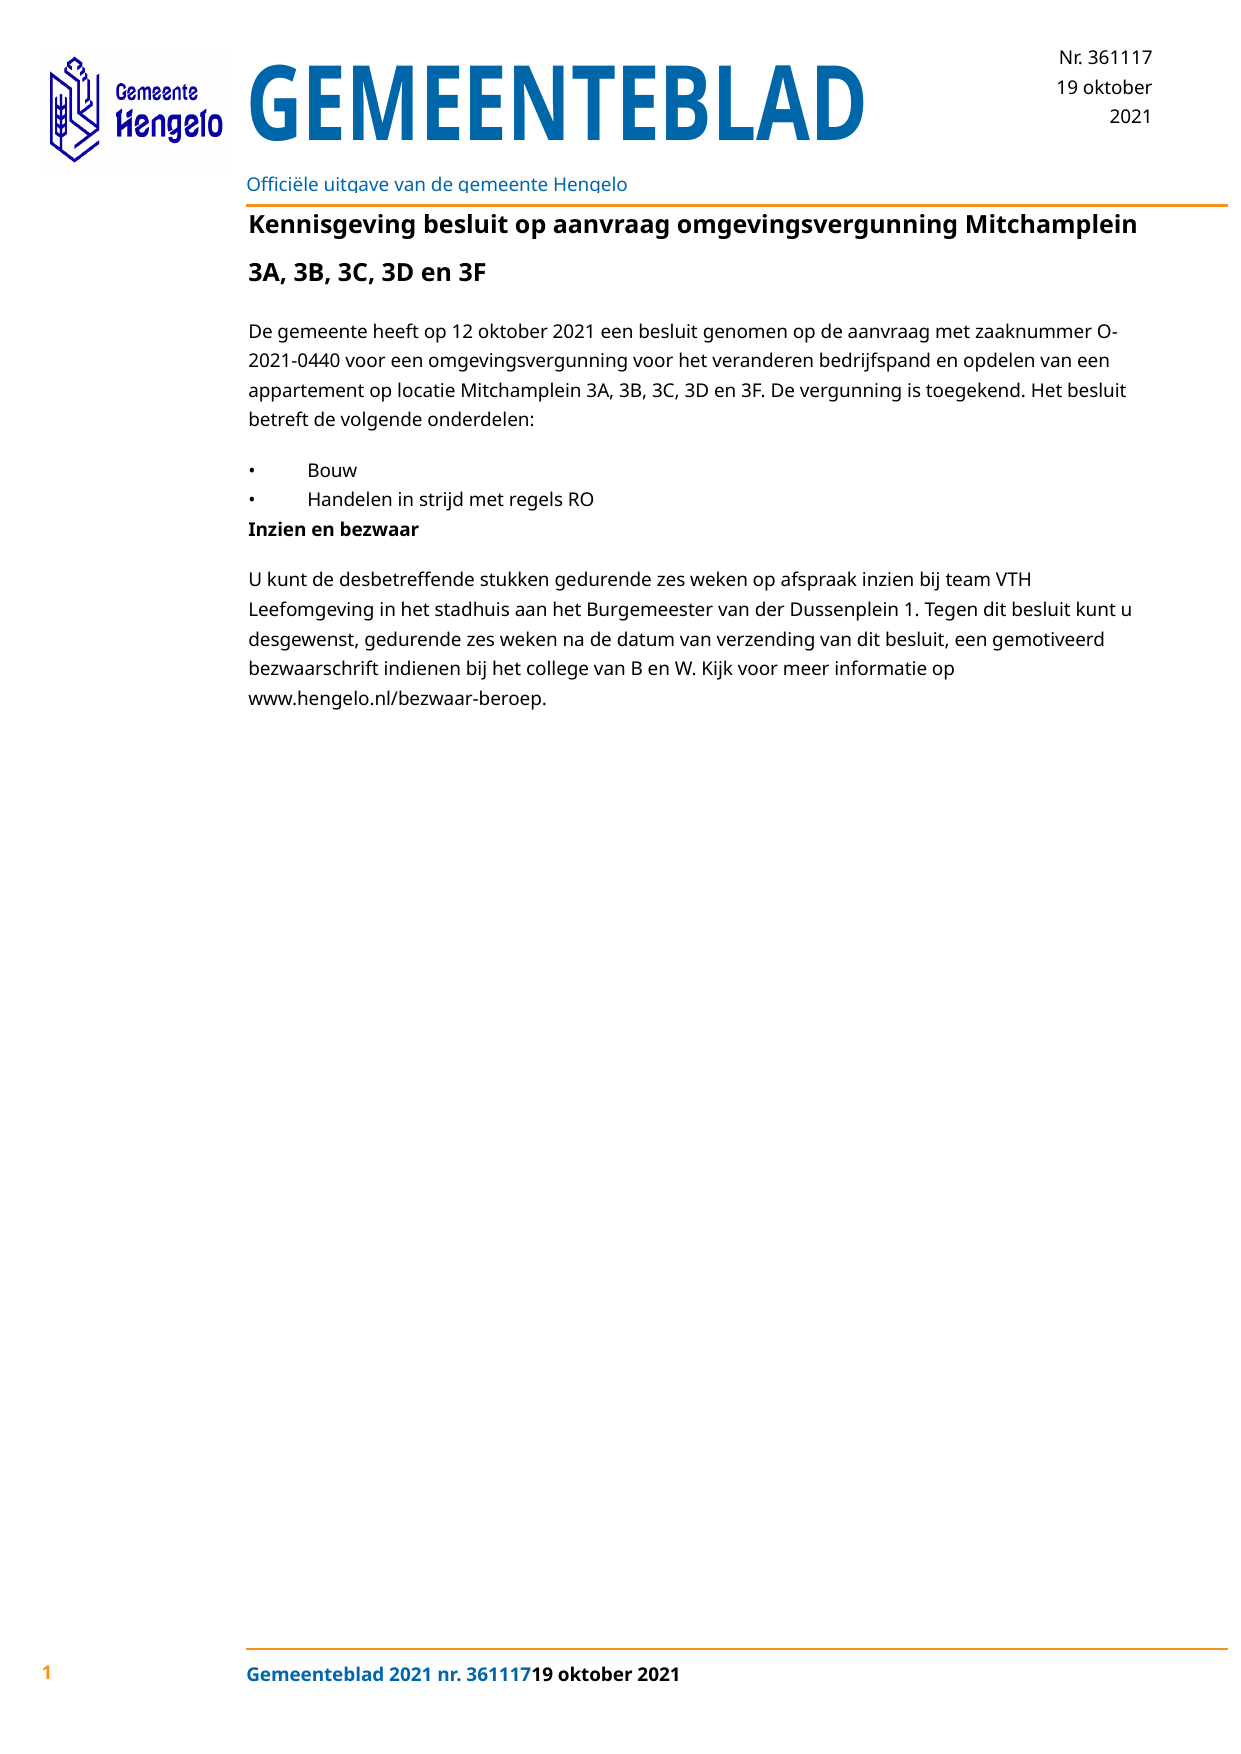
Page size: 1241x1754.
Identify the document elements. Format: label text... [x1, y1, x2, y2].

list Bouw [248, 457, 1152, 483]
picture [41, 47, 231, 172]
text De gemeente heeft op 12 oktober 2021 een besluit genomen op de aanvraag met zaaknummer O-2021-0440 voor een omgevingsvergunning voor het veranderen bedrijfspand en opdelen van een appartement op locatie Mitchamplein 3A, 3B, 3C, 3D en 3F. De vergunning is toegekend. Het besluit betreft de volgende onderdelen: [248, 318, 1152, 432]
list Handelen in strijd met regels RO [248, 487, 1152, 512]
text Inzien en bezwaar [248, 516, 1152, 542]
text U kunt de desbetreffende stukken gedurende zes weken op afspraak inzien bij team VTH Leefomgeving in het stadhuis aan het Burgemeester van der Dussenplein 1. Tegen dit besluit kunt u desgewenst, gedurende zes weken na de datum van verzending van dit besluit, een gemotiveerd bezwaarschrift indienen bij het college van B en W. Kijk voor meer informatie op www.hengelo.nl/bezwaar-beroep. [248, 567, 1152, 711]
text Kennisgeving besluit op aanvraag omgevingsvergunning Mitchamplein 3A, 3B, 3C, 3D en 3F [248, 207, 1152, 288]
